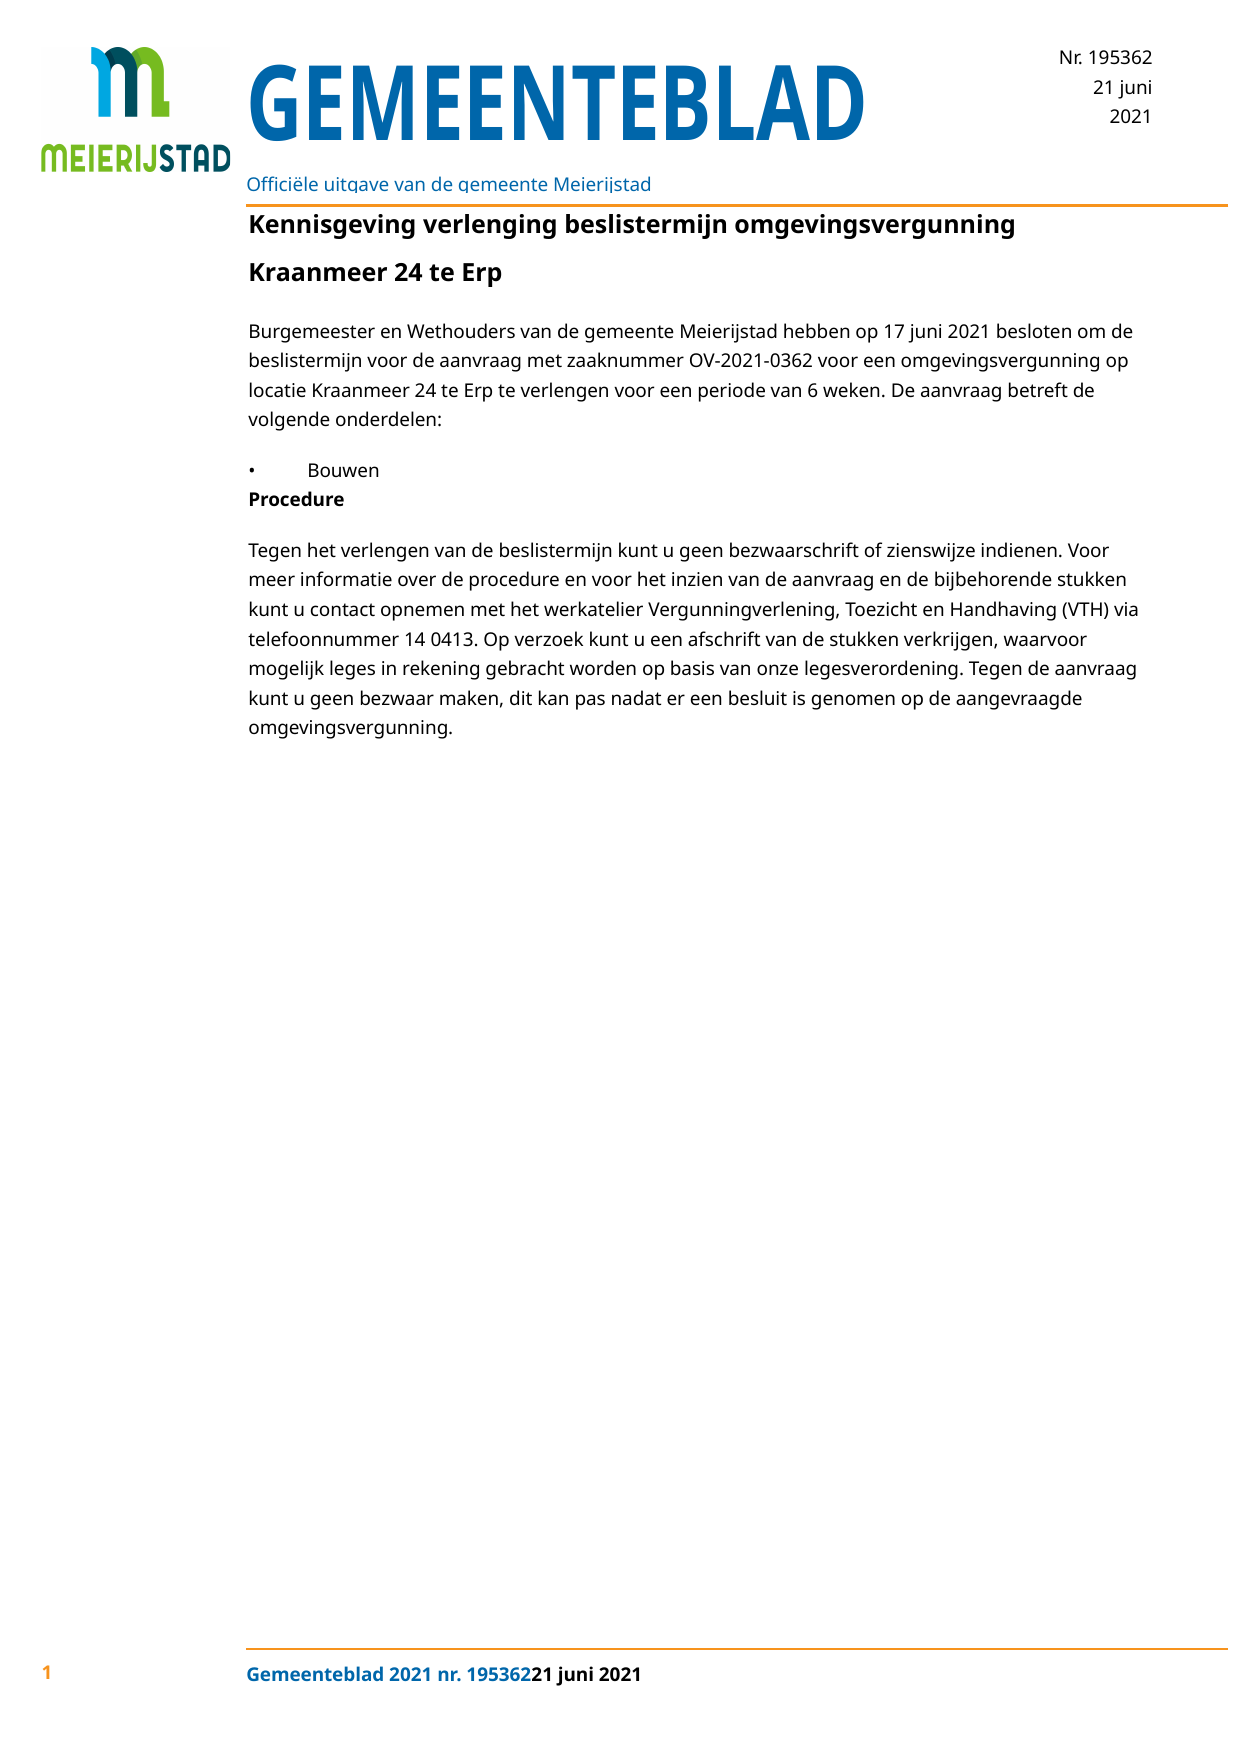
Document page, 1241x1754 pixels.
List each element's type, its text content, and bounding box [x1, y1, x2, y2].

text Tegen het verlengen van de beslistermijn kunt u geen bezwaarschrift of zienswijze indienen. Voor meer informatie over de procedure en voor het inzien van de aanvraag en de bijbehorende stukken kunt u contact opnemen met het werkatelier Vergunningverlening, Toezicht en Handhaving (VTH) via telefoonnummer 14 0413. Op verzoek kunt u een afschrift van de stukken verkrijgen, waarvoor mogelijk leges in rekening gebracht worden op basis van onze legesverordening. Tegen de aanvraag kunt u geen bezwaar maken, dit kan pas nadat er een besluit is genomen op de aangevraagde omgevingsvergunning. [248, 537, 1152, 740]
picture [41, 47, 231, 172]
text Procedure [248, 487, 1152, 512]
text Kennisgeving verlenging beslistermijn omgevingsvergunning Kraanmeer 24 te Erp [248, 207, 1152, 288]
list Bouwen [248, 457, 1152, 483]
text Burgemeester en Wethouders van de gemeente Meierijstad hebben op 17 juni 2021 besloten om de beslistermijn voor de aanvraag met zaaknummer OV-2021-0362 voor een omgevingsvergunning op locatie Kraanmeer 24 te Erp te verlengen voor een periode van 6 weken. De aanvraag betreft de volgende onderdelen: [248, 318, 1152, 432]
